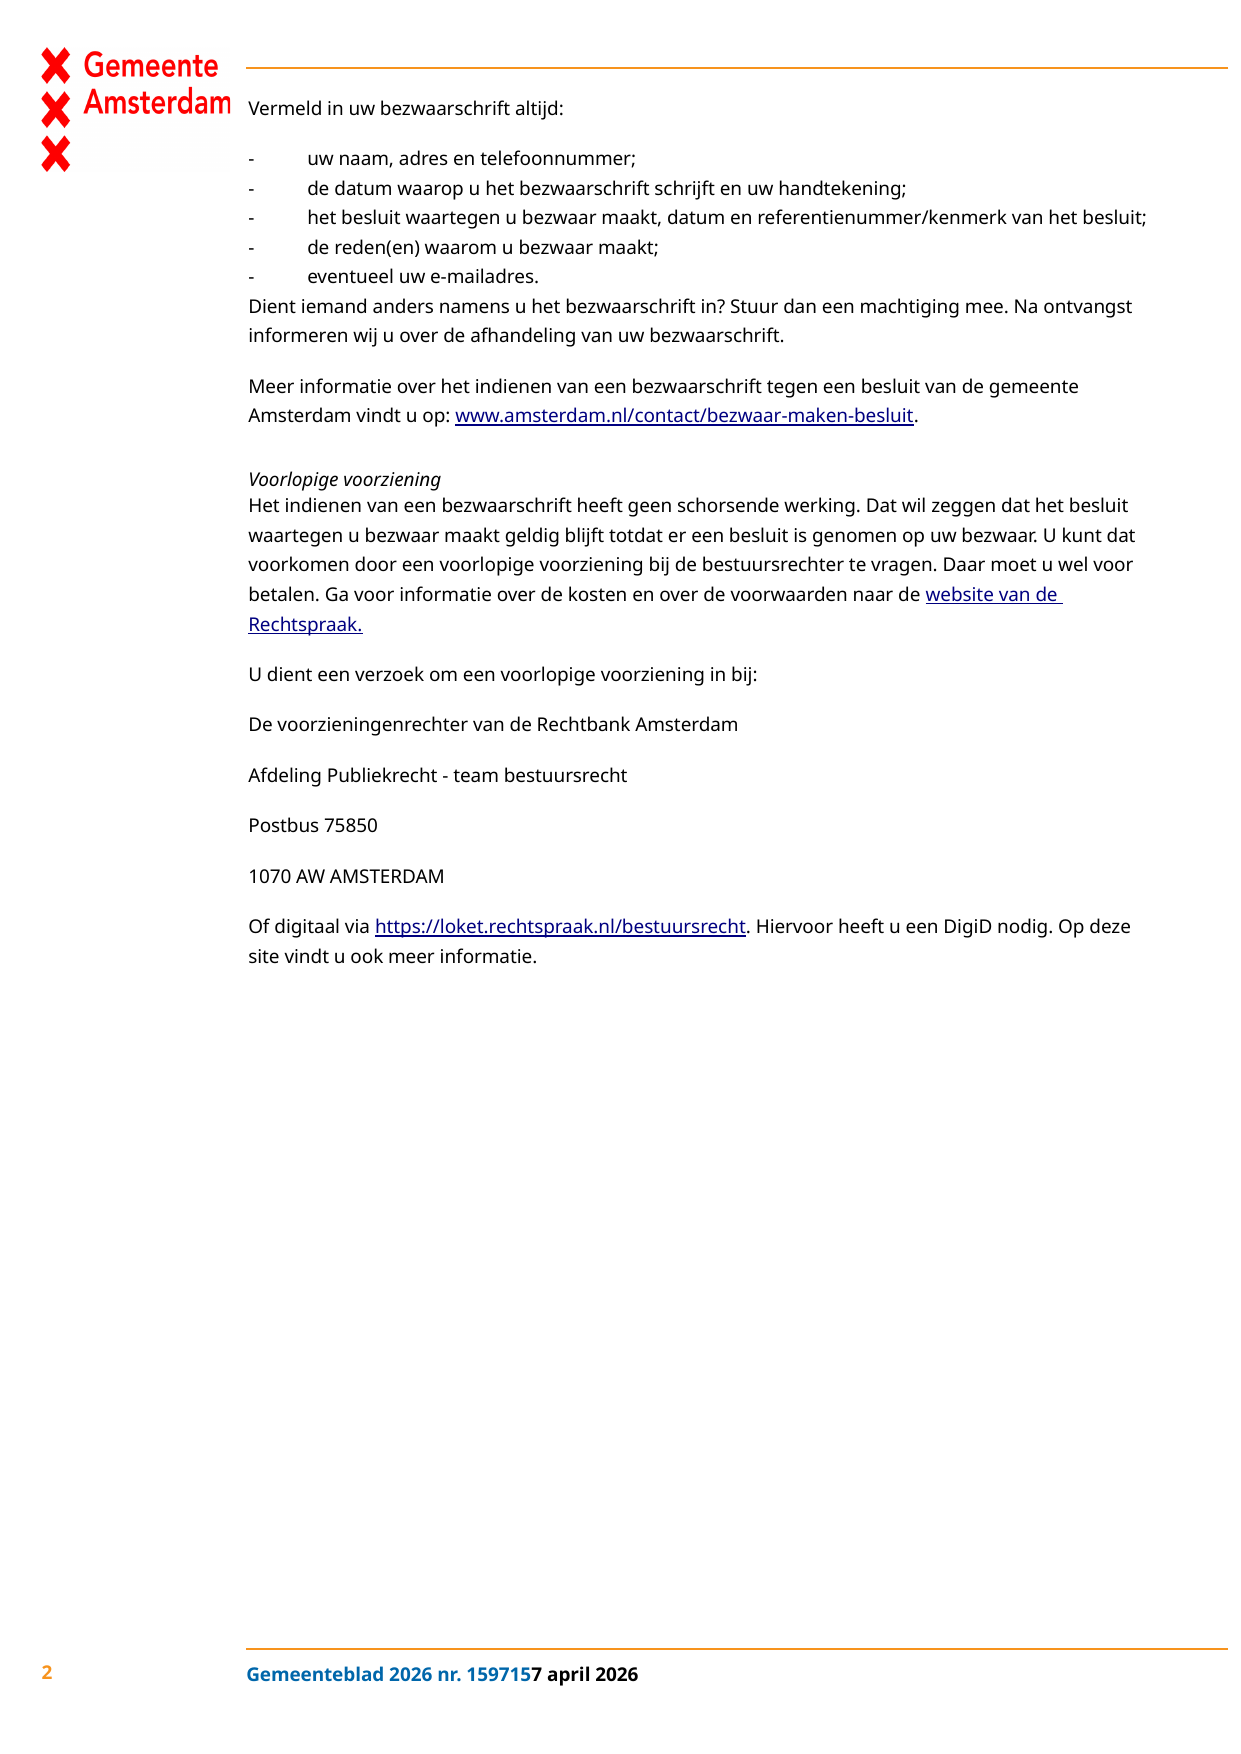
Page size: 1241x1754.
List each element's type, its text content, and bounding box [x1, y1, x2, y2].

text 1070 AW AMSTERDAM [248, 863, 1152, 888]
list eventueel uw e-mailadres. [248, 263, 1152, 289]
list de reden(en) waarom u bezwaar maakt; [248, 234, 1152, 260]
list uw naam, adres en telefoonnummer; [248, 145, 1152, 171]
text Afdeling Publiekrecht - team bestuursrecht [248, 762, 1152, 788]
text Meer informatie over het indienen van een bezwaarschrift tegen een besluit van de gemeente Amsterdam vindt u op: www.amsterdam.nl/contact/bezwaar-maken-besluit. [248, 373, 1152, 428]
text U dient een verzoek om een voorlopige voorziening in bij: [248, 661, 1152, 687]
text Dient iemand anders namens u het bezwaarschrift in? Stuur dan een machtiging mee. Na ontvangst informeren wij u over de afhandeling van uw bezwaarschrift. [248, 293, 1152, 348]
list de datum waarop u het bezwaarschrift schrijft en uw handtekening; [248, 175, 1152, 201]
text De voorzieningenrechter van de Rechtbank Amsterdam [248, 712, 1152, 737]
text Of digitaal via https://loket.rechtspraak.nl/bestuursrecht. Hiervoor heeft u een DigiD nodig. Op deze site vindt u ook meer informatie. [248, 913, 1152, 968]
picture [41, 47, 231, 172]
text Het indienen van een bezwaarschrift heeft geen schorsende werking. Dat wil zeggen dat het besluit waartegen u bezwaar maakt geldig blijft totdat er een besluit is genomen op uw bezwaar. U kunt dat voorkomen door een voorlopige voorziening bij de bestuursrechter te vragen. Daar moet u wel voor betalen. Ga voor informatie over de kosten en over de voorwaarden naar de website van de Rechtspraak. [248, 492, 1152, 636]
text Postbus 75850 [248, 812, 1152, 838]
list het besluit waartegen u bezwaar maakt, datum en referentienummer/kenmerk van het besluit; [248, 204, 1152, 230]
text Voorlopige voorziening [248, 467, 1152, 492]
text Vermeld in uw bezwaarschrift altijd: [248, 95, 1152, 121]
